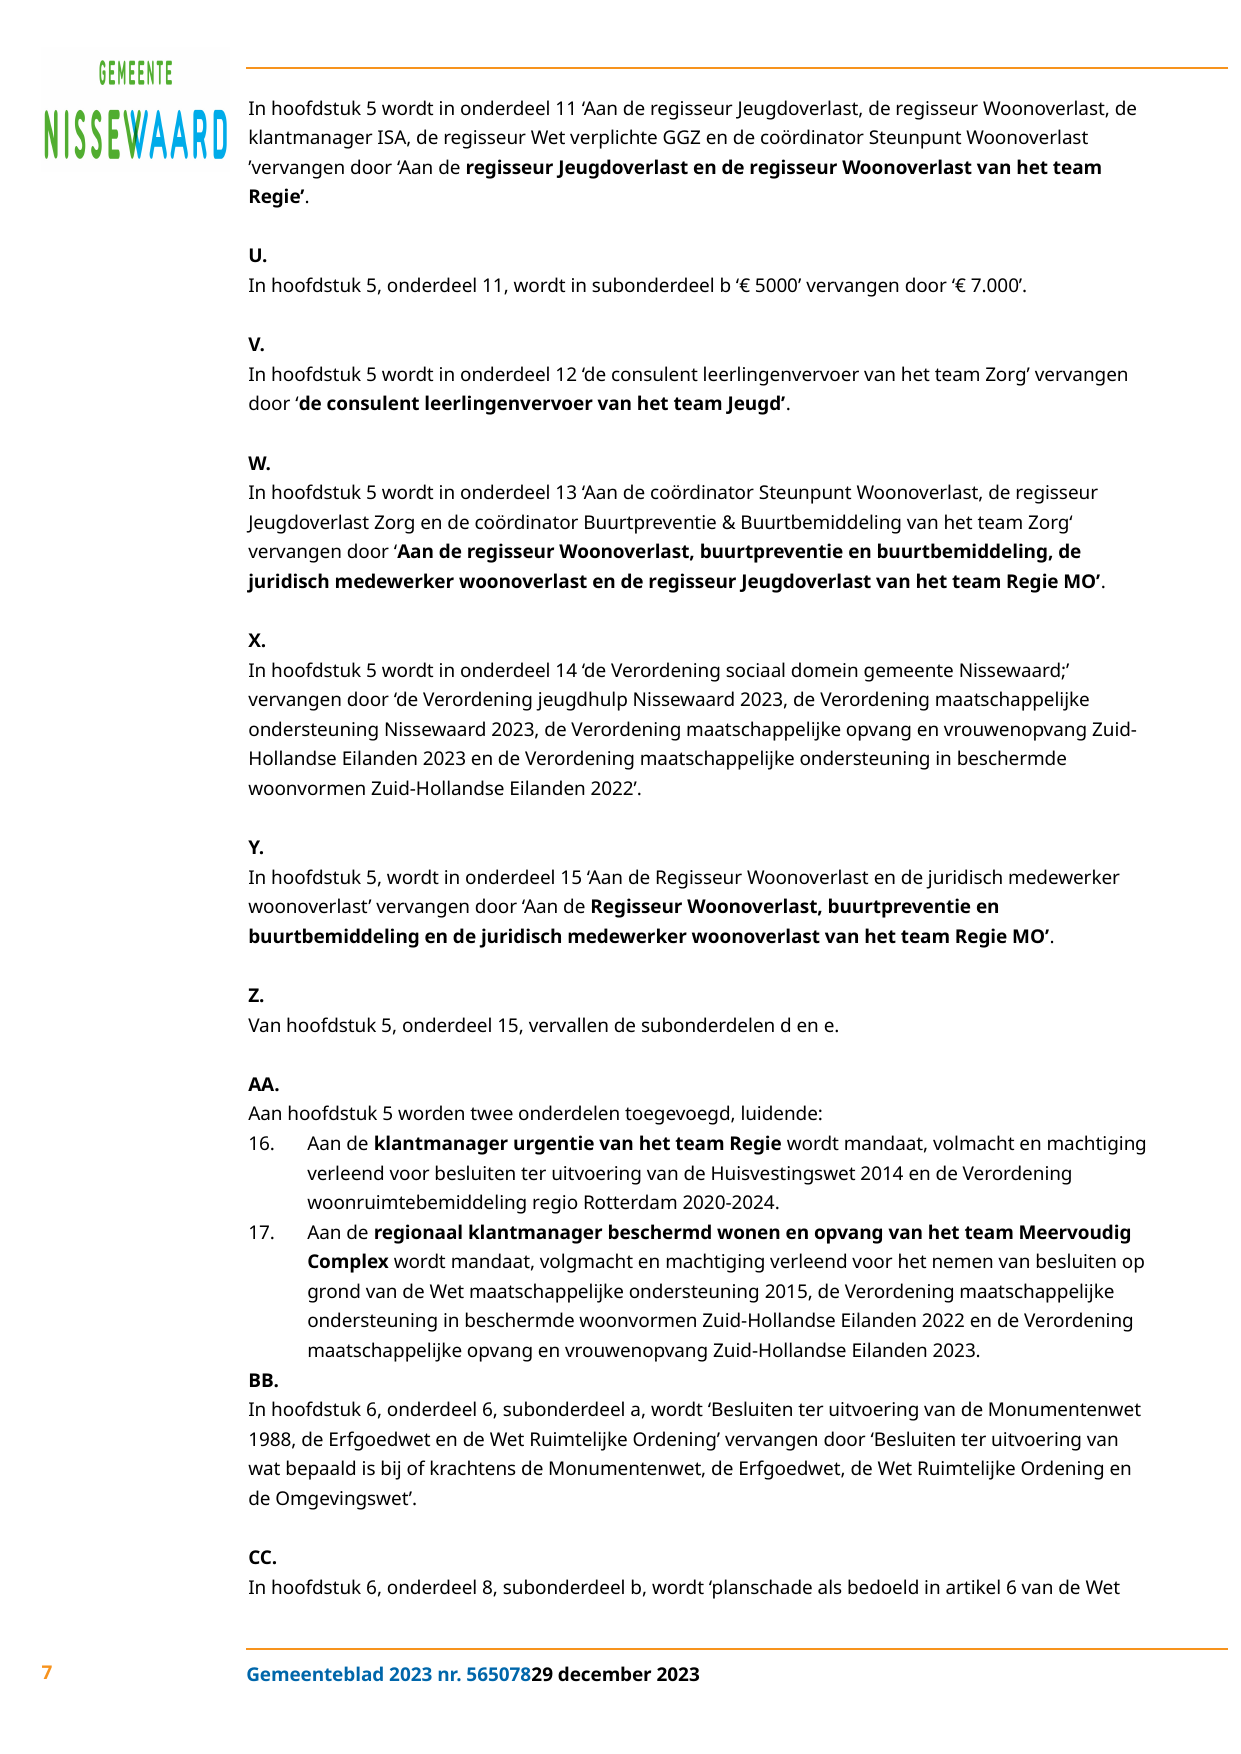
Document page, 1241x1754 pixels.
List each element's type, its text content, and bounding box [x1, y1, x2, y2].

list Aan de klantmanager urgentie van het team Regie wordt mandaat, volmacht en machtiging verleend voor besluiten ter uitvoering van de Huisvestingswet 2014 en de Verordening woonruimtebemiddeling regio Rotterdam 2020-2024. [248, 1130, 1152, 1215]
list Aan de regionaal klantmanager beschermd wonen en opvang van het team Meervoudig Complex wordt mandaat, volgmacht en machtiging verleend voor het nemen van besluiten op grond van de Wet maatschappelijke ondersteuning 2015, de Verordening maatschappelijke ondersteuning in beschermde woonvormen Zuid-Hollandse Eilanden 2022 en de Verordening maatschappelijke opvang en vrouwenopvang Zuid-Hollandse Eilanden 2023. [248, 1219, 1152, 1363]
text Z. [248, 982, 1152, 1008]
text In hoofdstuk 5 wordt in onderdeel 13 ‘Aan de coördinator Steunpunt Woonoverlast, de regisseur Jeugdoverlast Zorg en de coördinator Buurtpreventie & Buurtbemiddeling van het team Zorg‘ vervangen door ‘Aan de regisseur Woonoverlast, buurtpreventie en buurtbemiddeling, de juridisch medewerker woonoverlast en de regisseur Jeugdoverlast van het team Regie MO’. [248, 479, 1152, 594]
text BB. [248, 1367, 1152, 1393]
text In hoofdstuk 5, wordt in onderdeel 15 ‘Aan de Regisseur Woonoverlast en de juridisch medewerker woonoverlast’ vervangen door ‘Aan de Regisseur Woonoverlast, buurtpreventie en buurtbemiddeling en de juridisch medewerker woonoverlast van het team Regie MO’. [248, 864, 1152, 949]
text In hoofdstuk 5 wordt in onderdeel 12 ‘de consulent leerlingenvervoer van het team Zorg’ vervangen door ‘de consulent leerlingenvervoer van het team Jeugd’. [248, 361, 1152, 416]
text In hoofdstuk 6, onderdeel 8, subonderdeel b, wordt ‘planschade als bedoeld in artikel 6 van de Wet [248, 1574, 1152, 1600]
text X. [248, 627, 1152, 653]
text CC. [248, 1544, 1152, 1570]
text U. [248, 243, 1152, 268]
text In hoofdstuk 5, onderdeel 11, wordt in subonderdeel b ‘€ 5000’ vervangen door ‘€ 7.000’. [248, 272, 1152, 298]
text W. [248, 450, 1152, 476]
text Aan hoofdstuk 5 worden twee onderdelen toegevoegd, luidende: [248, 1101, 1152, 1126]
text In hoofdstuk 6, onderdeel 6, subonderdeel a, wordt ‘Besluiten ter uitvoering van de Monumentenwet 1988, de Erfgoedwet en de Wet Ruimtelijke Ordening’ vervangen door ‘Besluiten ter uitvoering van wat bepaald is bij of krachtens de Monumentenwet, de Erfgoedwet, de Wet Ruimtelijke Ordening en de Omgevingswet’. [248, 1396, 1152, 1511]
text In hoofdstuk 5 wordt in onderdeel 11 ‘Aan de regisseur Jeugdoverlast, de regisseur Woonoverlast, de klantmanager ISA, de regisseur Wet verplichte GGZ en de coördinator Steunpunt Woonoverlast ’vervangen door ‘Aan de regisseur Jeugdoverlast en de regisseur Woonoverlast van het team Regie’. [248, 95, 1152, 209]
text AA. [248, 1071, 1152, 1097]
text In hoofdstuk 5 wordt in onderdeel 14 ‘de Verordening sociaal domein gemeente Nissewaard;’ vervangen door ‘de Verordening jeugdhulp Nissewaard 2023, de Verordening maatschappelijke ondersteuning Nissewaard 2023, de Verordening maatschappelijke opvang en vrouwenopvang Zuid-Hollandse Eilanden 2023 en de Verordening maatschappelijke ondersteuning in beschermde woonvormen Zuid-Hollandse Eilanden 2022’. [248, 657, 1152, 801]
text Van hoofdstuk 5, onderdeel 15, vervallen de subonderdelen d en e. [248, 1012, 1152, 1038]
picture [41, 47, 231, 172]
text Y. [248, 834, 1152, 860]
text V. [248, 331, 1152, 357]
